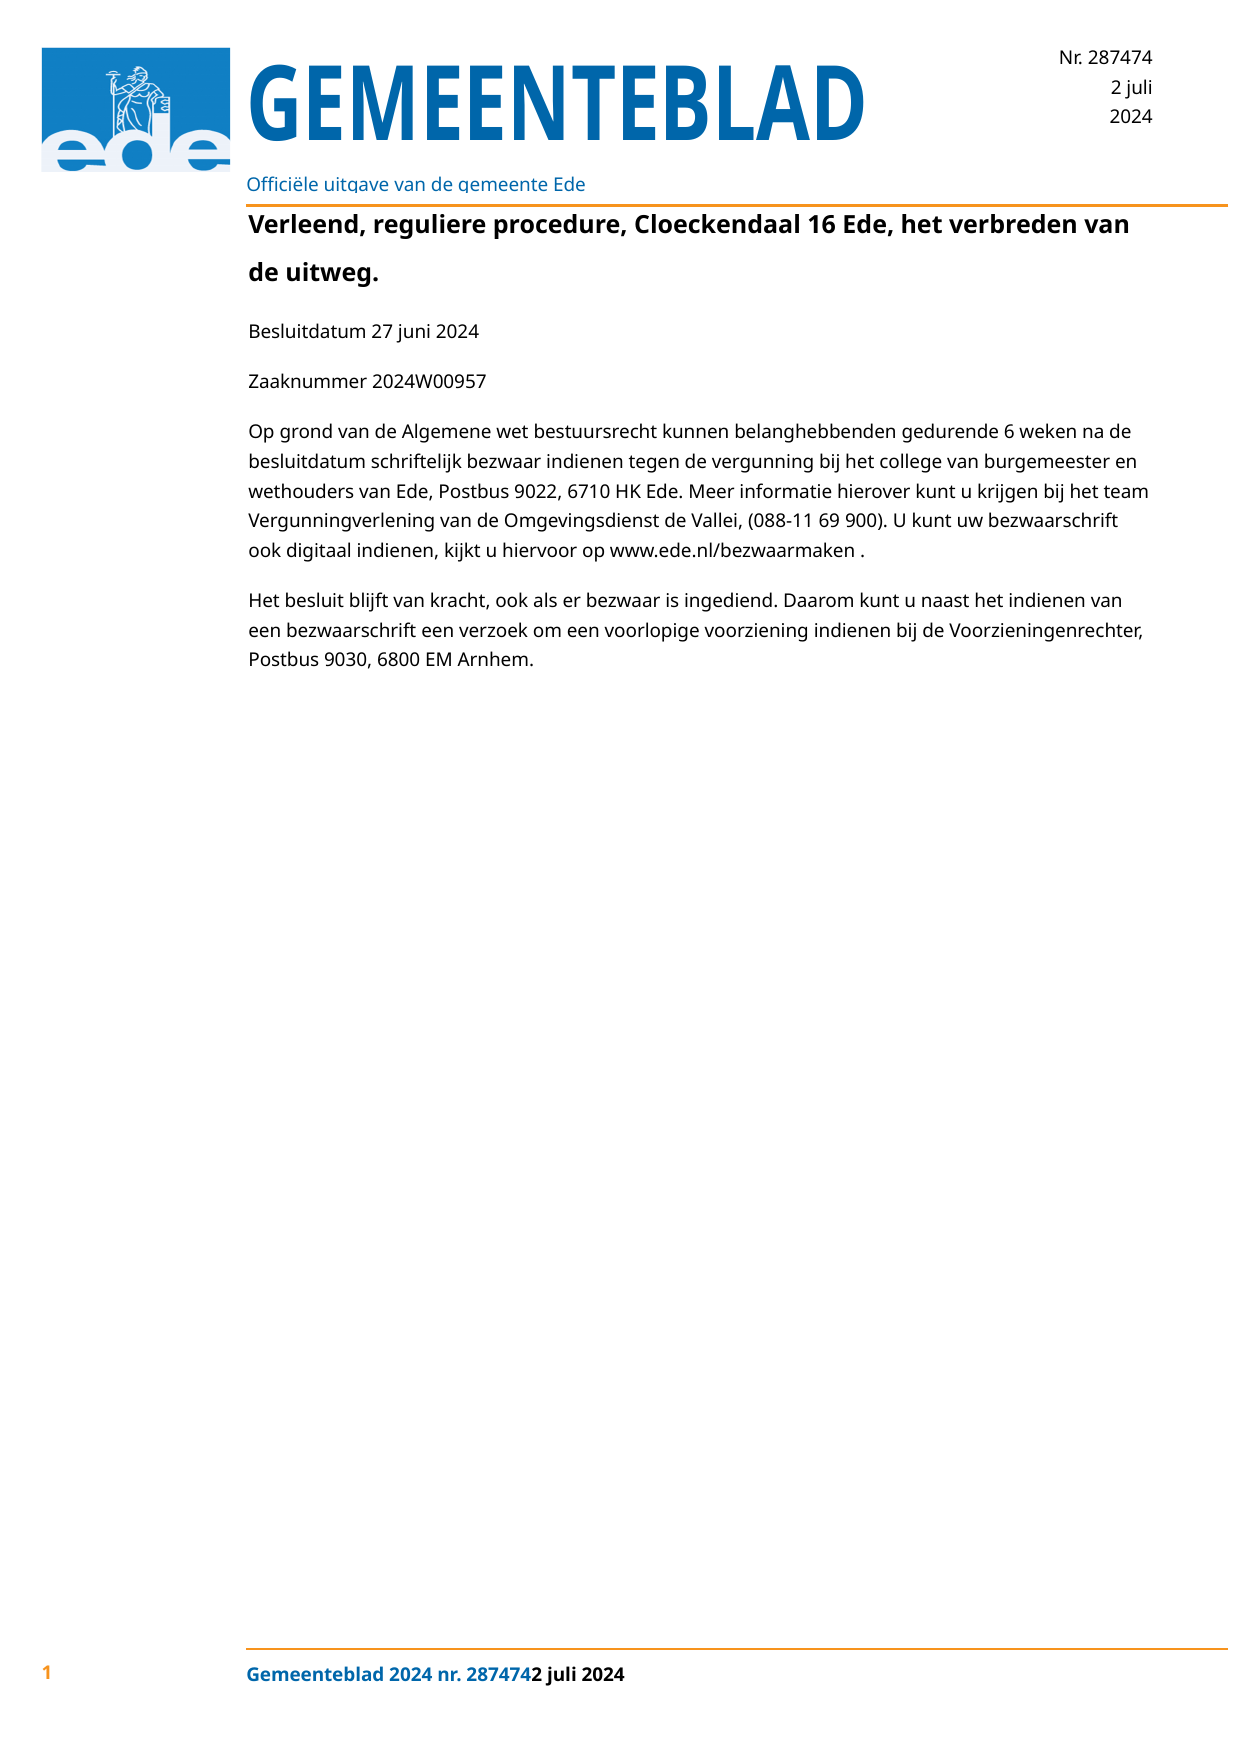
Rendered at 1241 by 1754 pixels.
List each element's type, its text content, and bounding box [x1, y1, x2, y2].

text Het besluit blijft van kracht, ook als er bezwaar is ingediend. Daarom kunt u naast het indienen van een bezwaarschrift een verzoek om een voorlopige voorziening indienen bij de Voorzieningenrechter, Postbus 9030, 6800 EM Arnhem. [248, 587, 1152, 672]
text Zaaknummer 2024W00957 [248, 368, 1152, 394]
text Verleend, reguliere procedure, Cloeckendaal 16 Ede, het verbreden van de uitweg. [248, 207, 1152, 288]
text Op grond van de Algemene wet bestuursrecht kunnen belanghebbenden gedurende 6 weken na de besluitdatum schriftelijk bezwaar indienen tegen de vergunning bij het college van burgemeester en wethouders van Ede, Postbus 9022, 6710 HK Ede. Meer informatie hierover kunt u krijgen bij het team Vergunningverlening van de Omgevingsdienst de Vallei, (088-11 69 900). U kunt uw bezwaarschrift ook digitaal indienen, kijkt u hiervoor op www.ede.nl/bezwaarmaken . [248, 419, 1152, 563]
text Besluitdatum 27 juni 2024 [248, 318, 1152, 344]
picture [41, 47, 231, 172]
